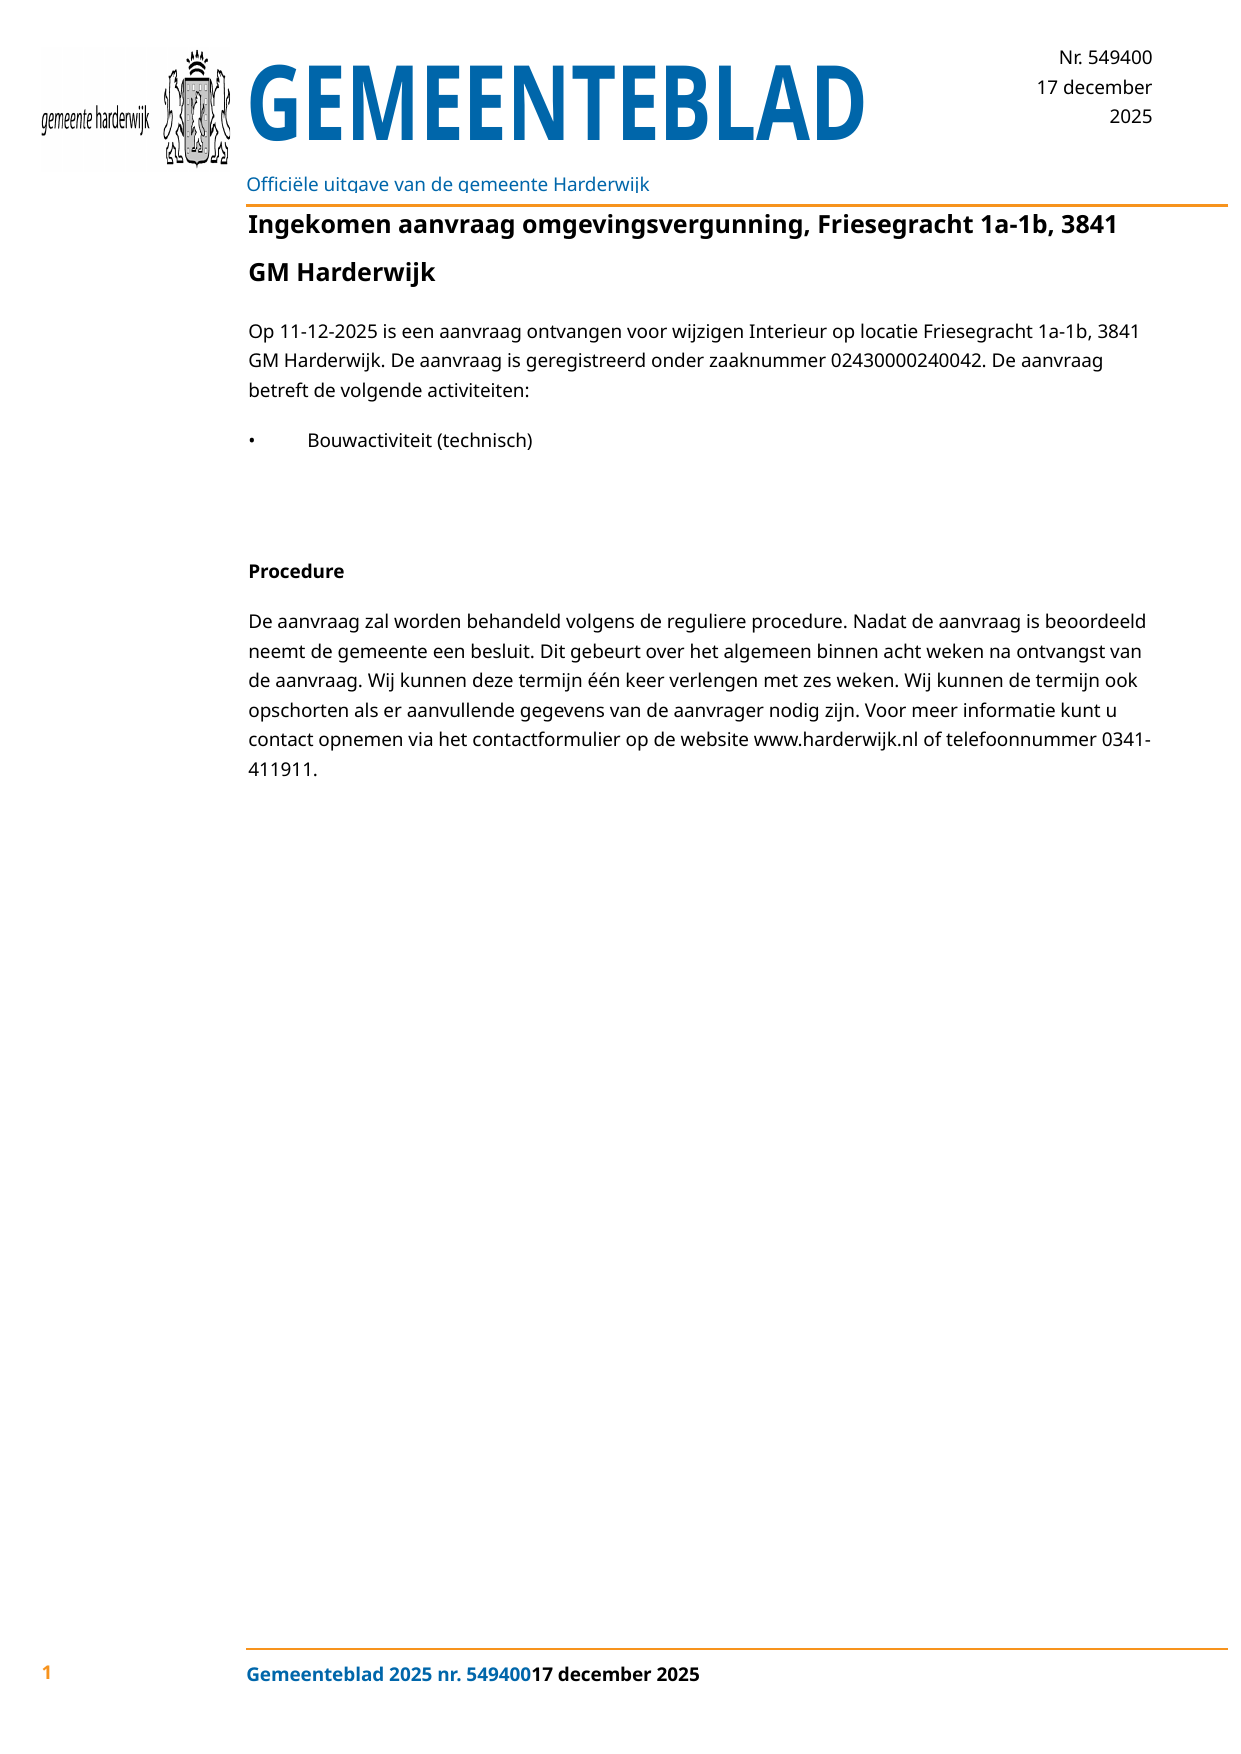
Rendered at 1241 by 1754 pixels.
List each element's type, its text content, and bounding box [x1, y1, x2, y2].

picture [41, 47, 231, 172]
list Bouwactiviteit (technisch) [248, 427, 1152, 453]
text De aanvraag zal worden behandeld volgens de reguliere procedure. Nadat de aanvraag is beoordeeld neemt de gemeente een besluit. Dit gebeurt over het algemeen binnen acht weken na ontvangst van de aanvraag. Wij kunnen deze termijn één keer verlengen met zes weken. Wij kunnen de termijn ook opschorten als er aanvullende gegevens van de aanvrager nodig zijn. Voor meer informatie kunt u contact opnemen via het contactformulier op de website www.harderwijk.nl of telefoonnummer 0341-411911. [248, 608, 1152, 782]
text Procedure [248, 558, 1152, 584]
text Ingekomen aanvraag omgevingsvergunning, Friesegracht 1a-1b, 3841 GM Harderwijk [248, 207, 1152, 288]
text Op 11-12-2025 is een aanvraag ontvangen voor wijzigen Interieur op locatie Friesegracht 1a-1b, 3841 GM Harderwijk. De aanvraag is geregistreerd onder zaaknummer 02430000240042. De aanvraag betreft de volgende activiteiten: [248, 318, 1152, 403]
